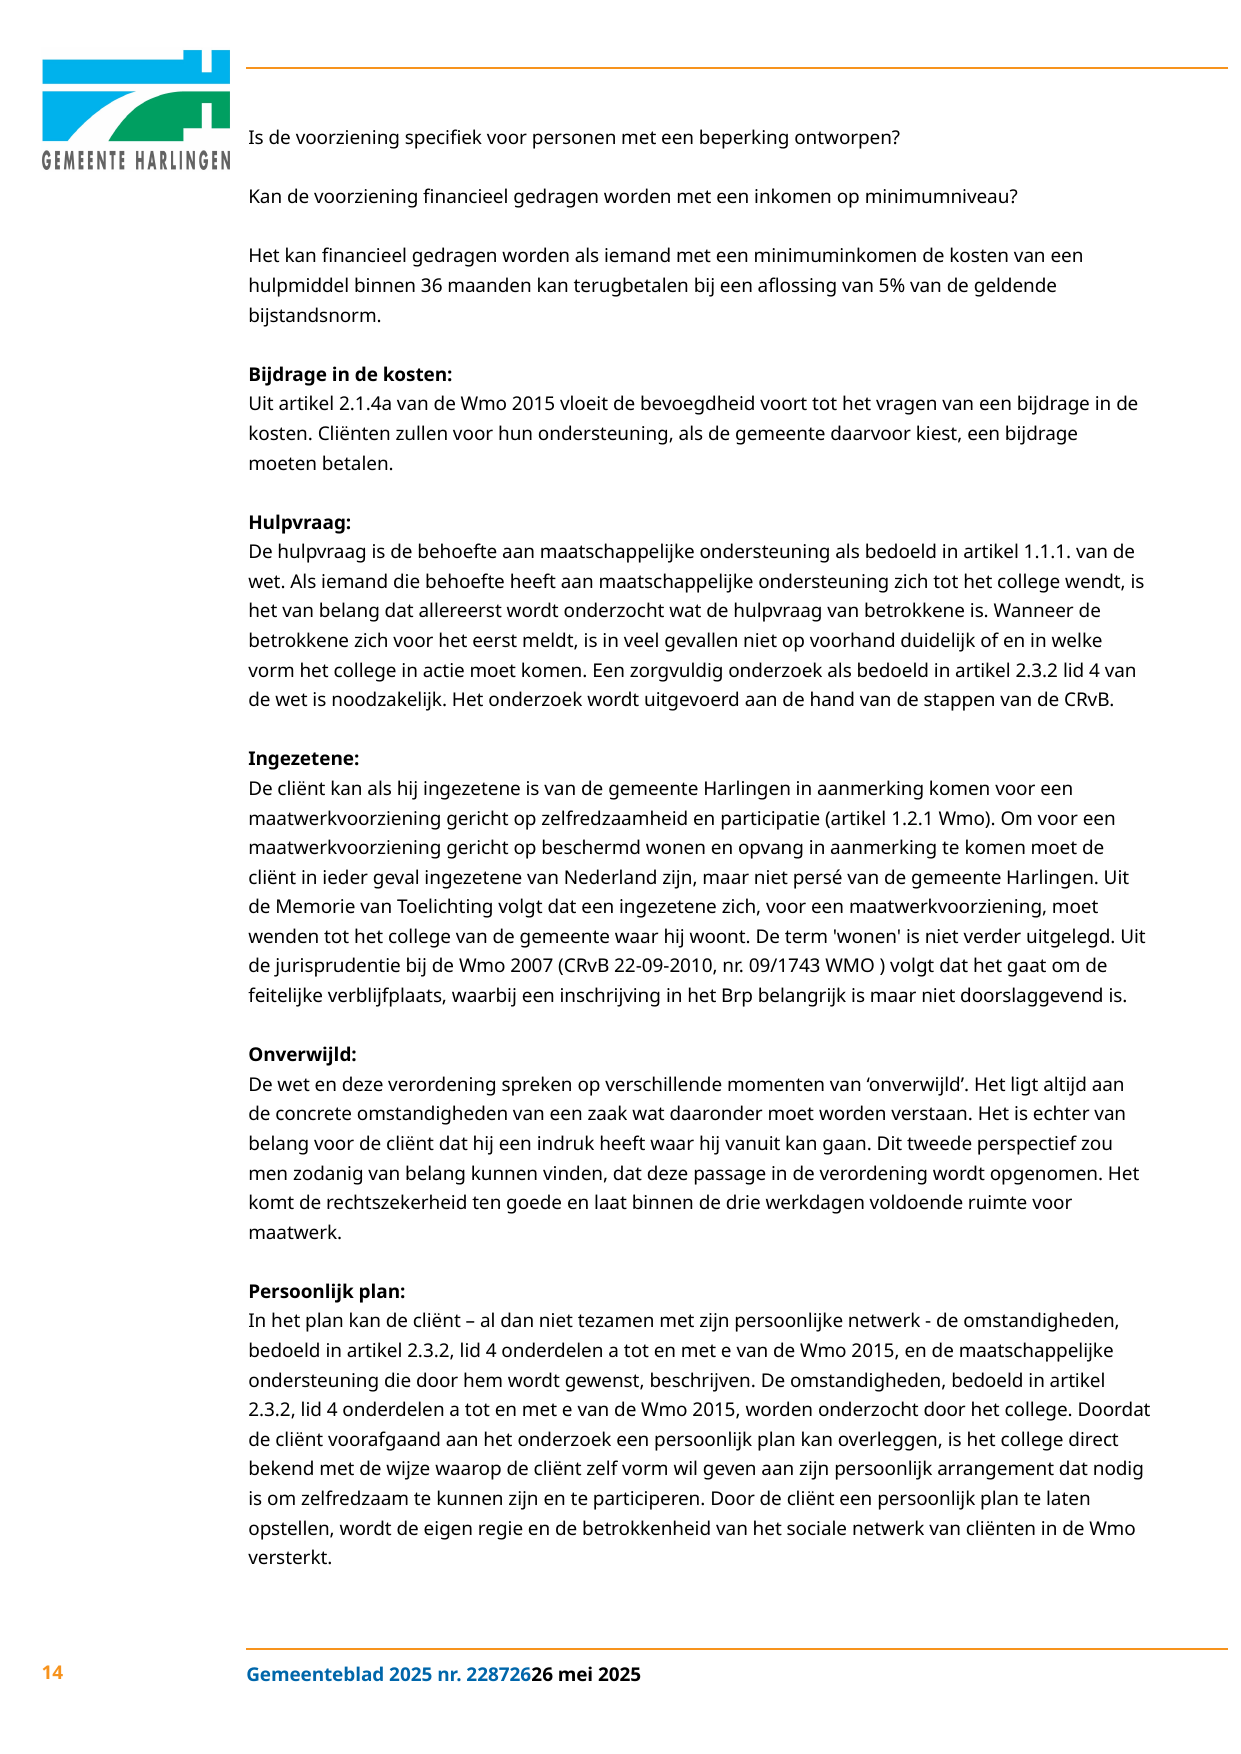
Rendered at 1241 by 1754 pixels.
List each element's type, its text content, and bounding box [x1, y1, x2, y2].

text In het plan kan de cliënt – al dan niet tezamen met zijn persoonlijke netwerk - de omstandigheden, bedoeld in artikel 2.3.2, lid 4 onderdelen a tot en met e van de Wmo 2015, en de maatschappelijke ondersteuning die door hem wordt gewenst, beschrijven. De omstandigheden, bedoeld in artikel 2.3.2, lid 4 onderdelen a tot en met e van de Wmo 2015, worden onderzocht door het college. Doordat de cliënt voorafgaand aan het onderzoek een persoonlijk plan kan overleggen, is het college direct bekend met de wijze waarop de cliënt zelf vorm wil geven aan zijn persoonlijk arrangement dat nodig is om zelfredzaam te kunnen zijn en te participeren. Door de cliënt een persoonlijk plan te laten opstellen, wordt de eigen regie en de betrokkenheid van het sociale netwerk van cliënten in de Wmo versterkt. [248, 1308, 1152, 1570]
text Het kan financieel gedragen worden als iemand met een minimuminkomen de kosten van een hulpmiddel binnen 36 maanden kan terugbetalen bij een aflossing van 5% van de geldende bijstandsnorm. [248, 243, 1152, 328]
picture [41, 47, 231, 172]
text Hulpvraag: [248, 509, 1152, 535]
text Ingezetene: [248, 746, 1152, 771]
text Is de voorziening specifiek voor personen met een beperking ontworpen? [248, 124, 1152, 150]
text De cliënt kan als hij ingezetene is van de gemeente Harlingen in aanmerking komen voor een maatwerkvoorziening gericht op zelfredzaamheid en participatie (artikel 1.2.1 Wmo). Om voor een maatwerkvoorziening gericht op beschermd wonen en opvang in aanmerking te komen moet de cliënt in ieder geval ingezetene van Nederland zijn, maar niet persé van de gemeente Harlingen. Uit de Memorie van Toelichting volgt dat een ingezetene zich, voor een maatwerkvoorziening, moet wenden tot het college van de gemeente waar hij woont. De term 'wonen' is niet verder uitgelegd. Uit de jurisprudentie bij de Wmo 2007 (CRvB 22-09-2010, nr. 09/1743 WMO ) volgt dat het gaat om de feitelijke verblijfplaats, waarbij een inschrijving in het Brp belangrijk is maar niet doorslaggevend is. [248, 775, 1152, 1008]
text Onverwijld: [248, 1041, 1152, 1067]
text De wet en deze verordening spreken op verschillende momenten van ‘onverwijld’. Het ligt altijd aan de concrete omstandigheden van een zaak wat daaronder moet worden verstaan. Het is echter van belang voor de cliënt dat hij een indruk heeft waar hij vanuit kan gaan. Dit tweede perspectief zou men zodanig van belang kunnen vinden, dat deze passage in de verordening wordt opgenomen. Het komt de rechtszekerheid ten goede en laat binnen de drie werkdagen voldoende ruimte voor maatwerk. [248, 1071, 1152, 1245]
text Persoonlijk plan: [248, 1278, 1152, 1304]
text Uit artikel 2.1.4a van de Wmo 2015 vloeit de bevoegdheid voort tot het vragen van een bijdrage in de kosten. Cliënten zullen voor hun ondersteuning, als de gemeente daarvoor kiest, een bijdrage moeten betalen. [248, 391, 1152, 476]
text Kan de voorziening financieel gedragen worden met een inkomen op minimumniveau? [248, 183, 1152, 209]
text Bijdrage in de kosten: [248, 361, 1152, 387]
text De hulpvraag is de behoefte aan maatschappelijke ondersteuning als bedoeld in artikel 1.1.1. van de wet. Als iemand die behoefte heeft aan maatschappelijke ondersteuning zich tot het college wendt, is het van belang dat allereerst wordt onderzocht wat de hulpvraag van betrokkene is. Wanneer de betrokkene zich voor het eerst meldt, is in veel gevallen niet op voorhand duidelijk of en in welke vorm het college in actie moet komen. Een zorgvuldig onderzoek als bedoeld in artikel 2.3.2 lid 4 van de wet is noodzakelijk. Het onderzoek wordt uitgevoerd aan de hand van de stappen van de CRvB. [248, 538, 1152, 712]
